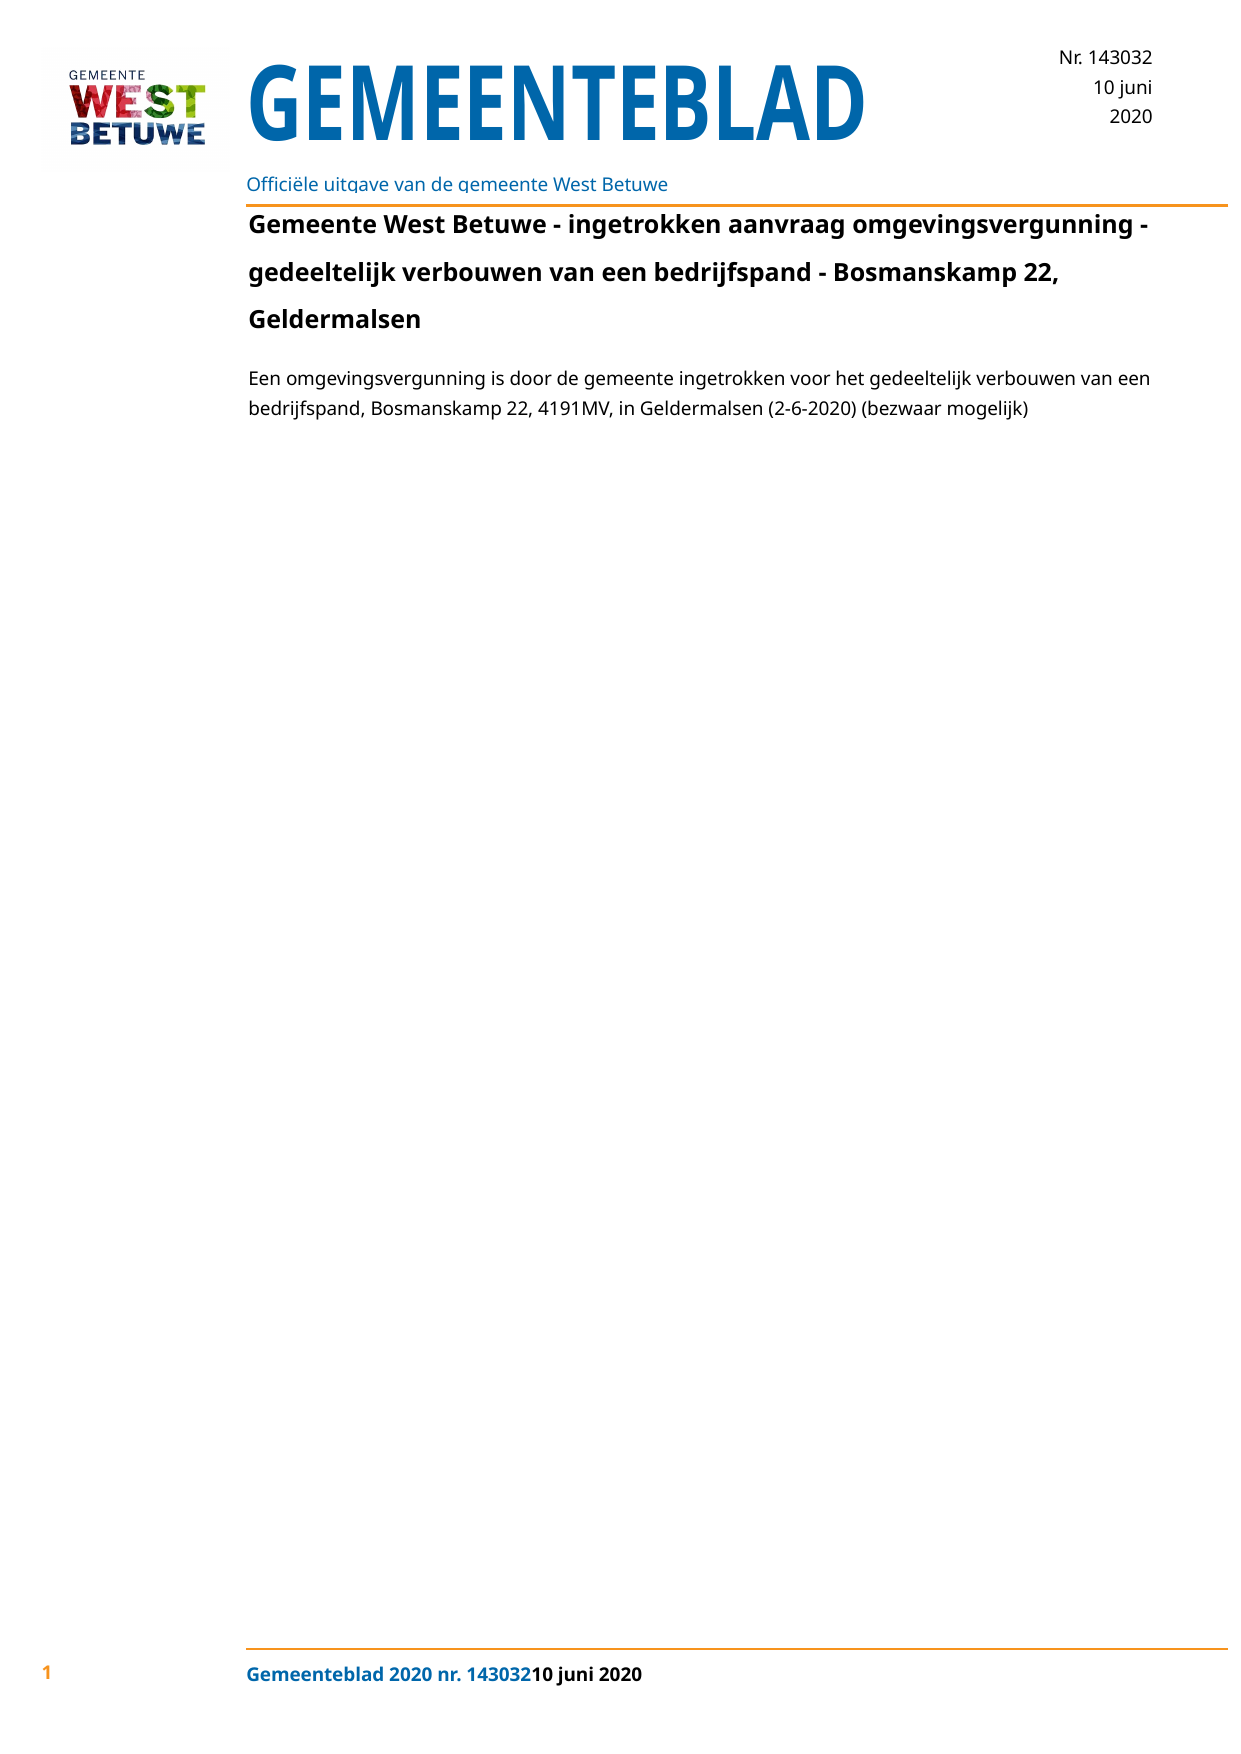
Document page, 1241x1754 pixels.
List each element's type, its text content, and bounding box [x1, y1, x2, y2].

text Een omgevingsvergunning is door de gemeente ingetrokken voor het gedeeltelijk verbouwen van een bedrijfspand, Bosmanskamp 22, 4191MV, in Geldermalsen (2-6-2020) (bezwaar mogelijk) [248, 366, 1152, 421]
picture [41, 47, 231, 172]
text Gemeente West Betuwe - ingetrokken aanvraag omgevingsvergunning - gedeeltelijk verbouwen van een bedrijfspand - Bosmanskamp 22, Geldermalsen [248, 207, 1152, 336]
